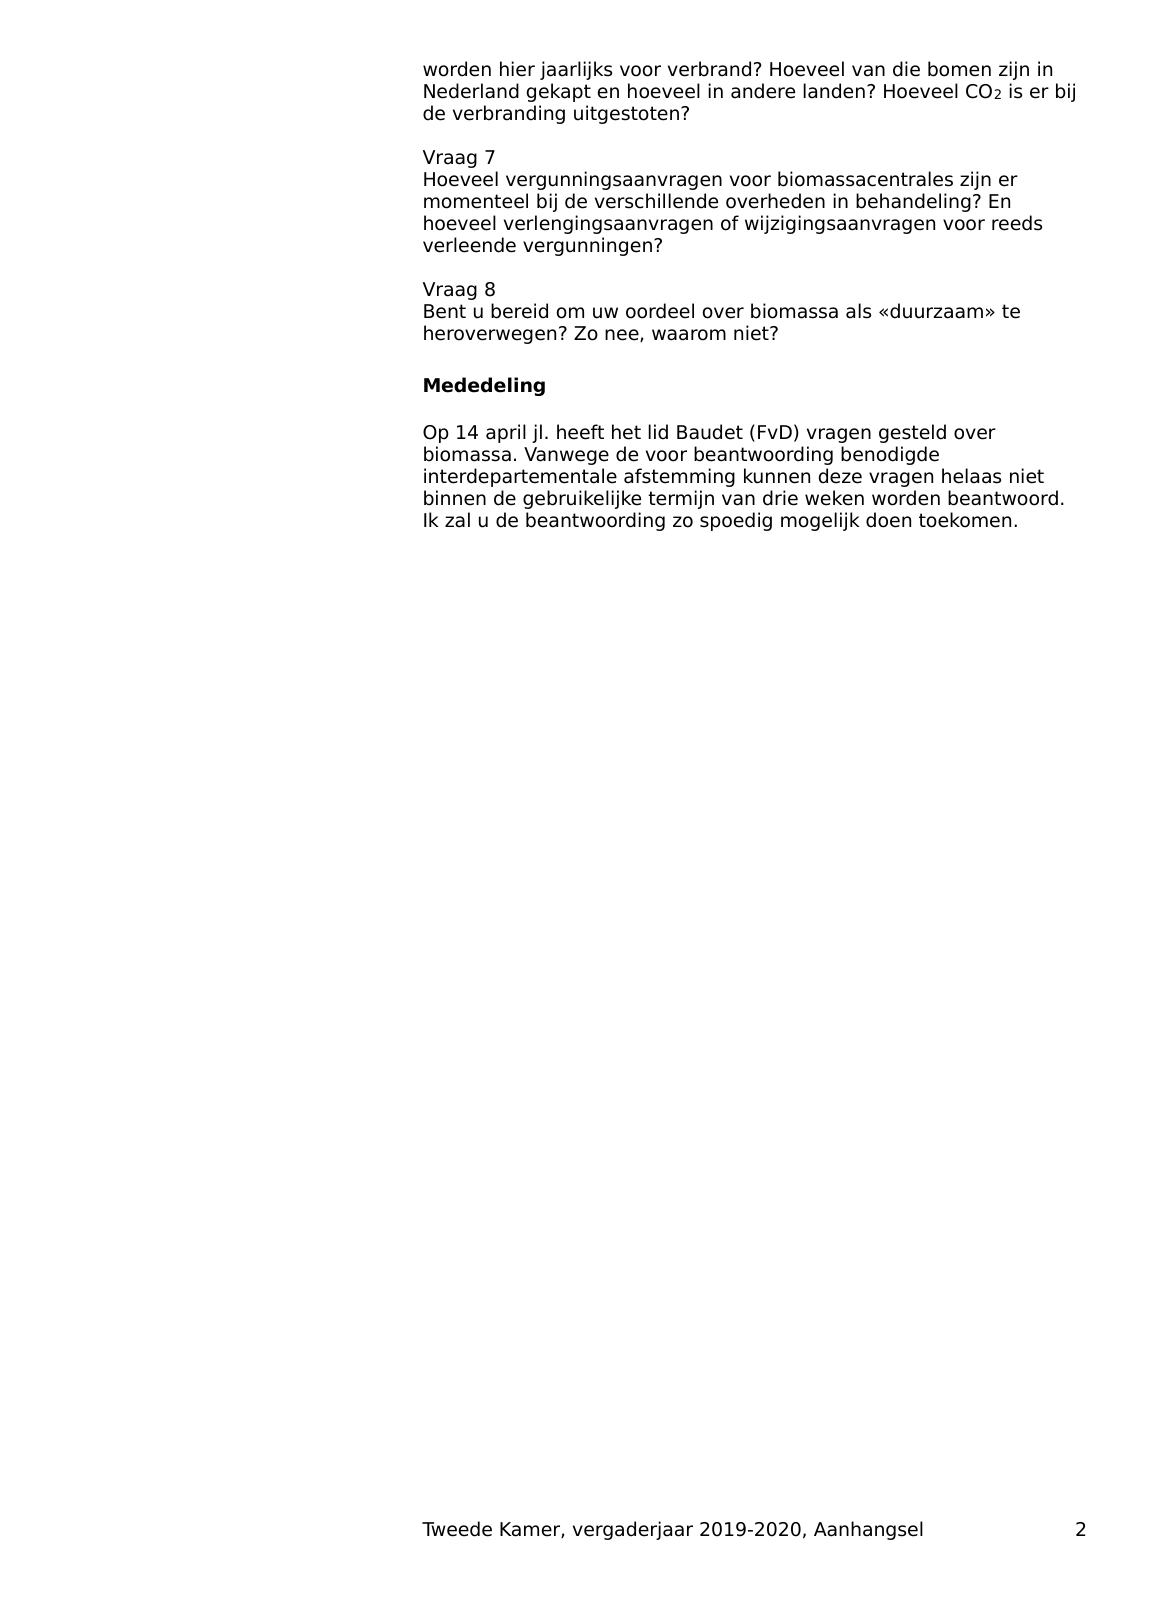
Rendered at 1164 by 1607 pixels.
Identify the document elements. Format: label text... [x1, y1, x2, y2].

text Bent u bereid om uw oordeel over biomassa als «duurzaam» te heroverwegen? Zo nee, waarom niet? [422, 301, 1087, 345]
text Hoeveel vergunningsaanvragen voor biomassacentrales zijn er momenteel bij de verschillende overheden in behandeling? En hoeveel verlengingsaanvragen of wijzigingsaanvragen voor reeds verleende vergunningen? [422, 169, 1087, 257]
text worden hier jaarlijks voor verbrand? Hoeveel van die bomen zijn in Nederland gekapt en hoeveel in andere landen? Hoeveel CO2 is er bij de verbranding uitgestoten? [422, 59, 1087, 125]
text Vraag 7 [422, 147, 1087, 169]
text Ik zal u de beantwoording zo spoedig mogelijk doen toekomen. [422, 510, 1087, 532]
subtitle Mededeling [422, 375, 1087, 397]
text Op 14 april jl. heeft het lid Baudet (FvD) vragen gesteld over biomassa. Vanwege de voor beantwoording benodigde interdepartementale afstemming kunnen deze vragen helaas niet binnen de gebruikelijke termijn van drie weken worden beantwoord. [422, 422, 1087, 510]
text Vraag 8 [422, 279, 1087, 301]
